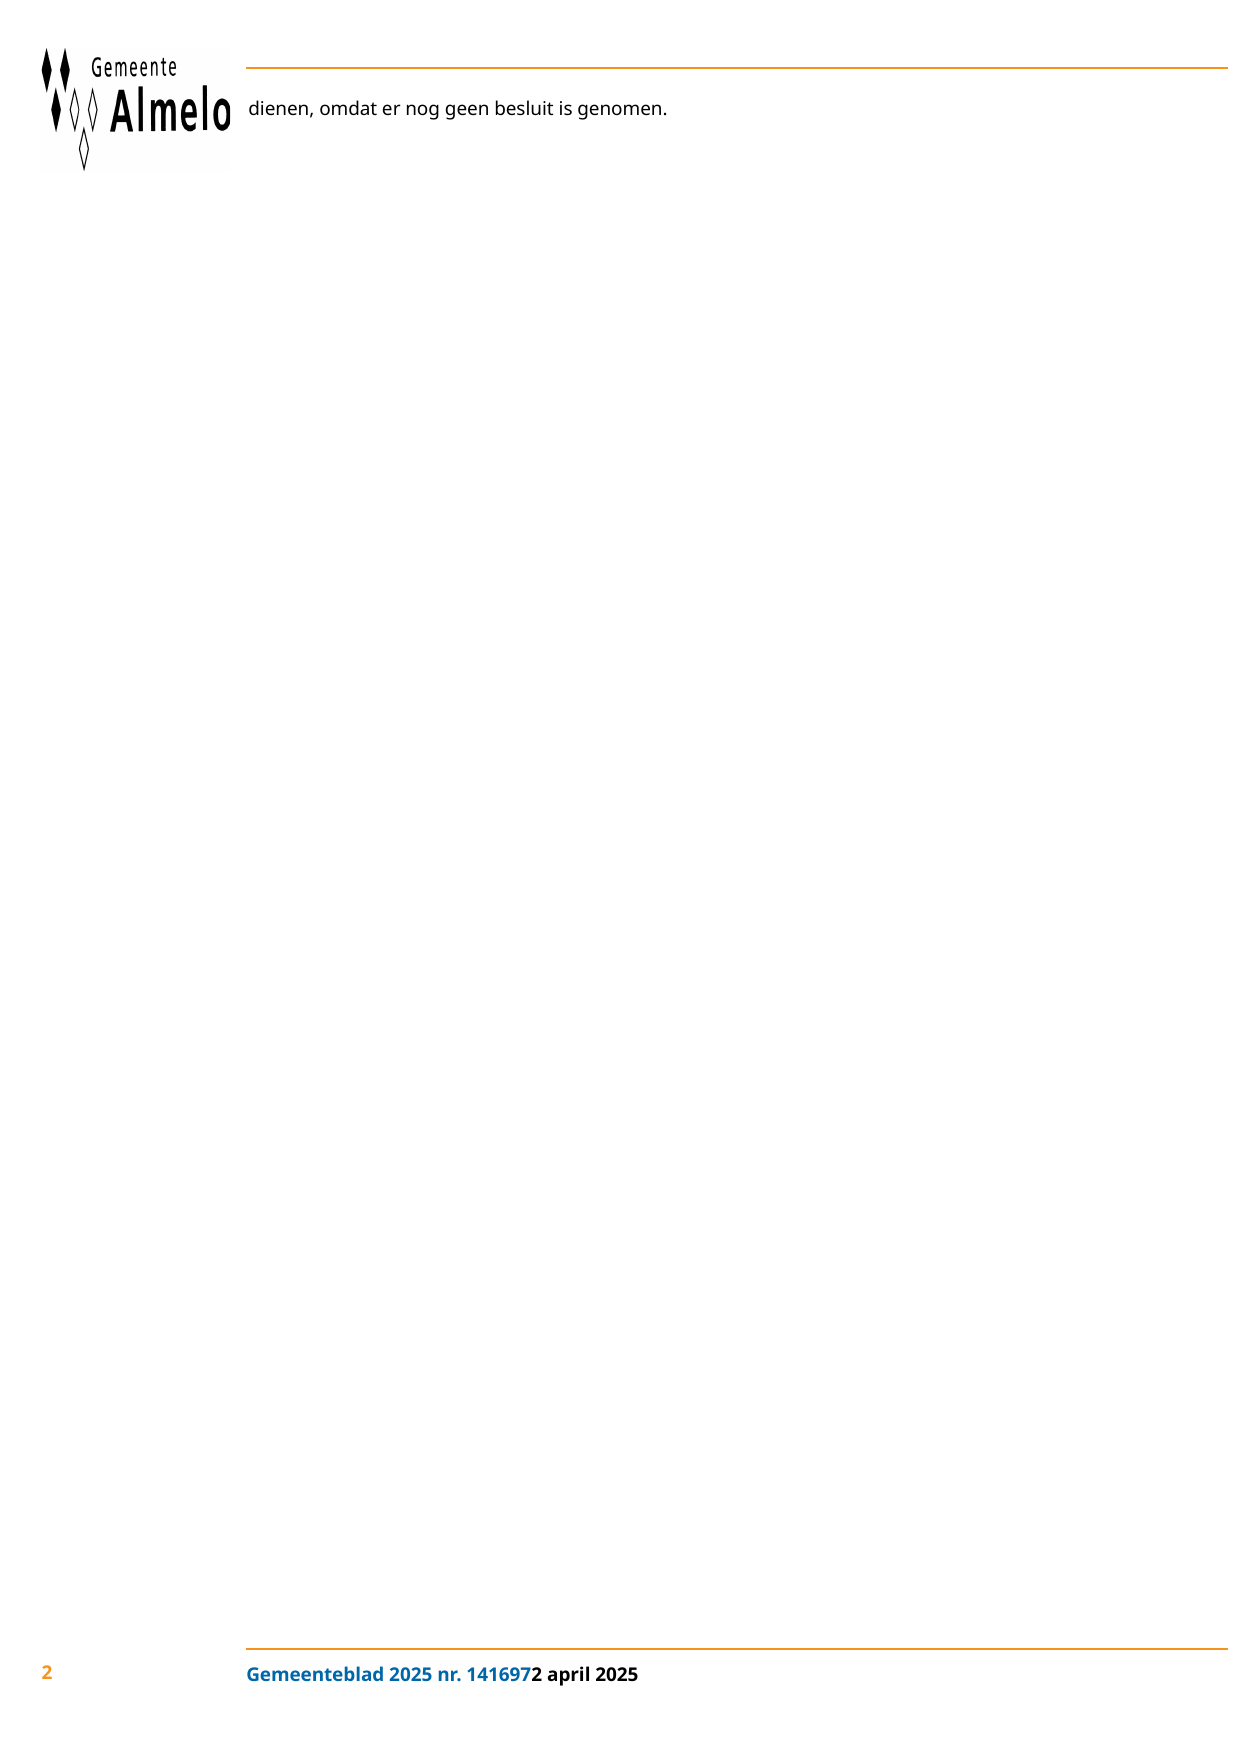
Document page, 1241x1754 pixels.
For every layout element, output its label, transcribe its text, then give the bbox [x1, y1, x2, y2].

text dienen, omdat er nog geen besluit is genomen. [248, 95, 1152, 121]
picture [41, 47, 231, 172]
